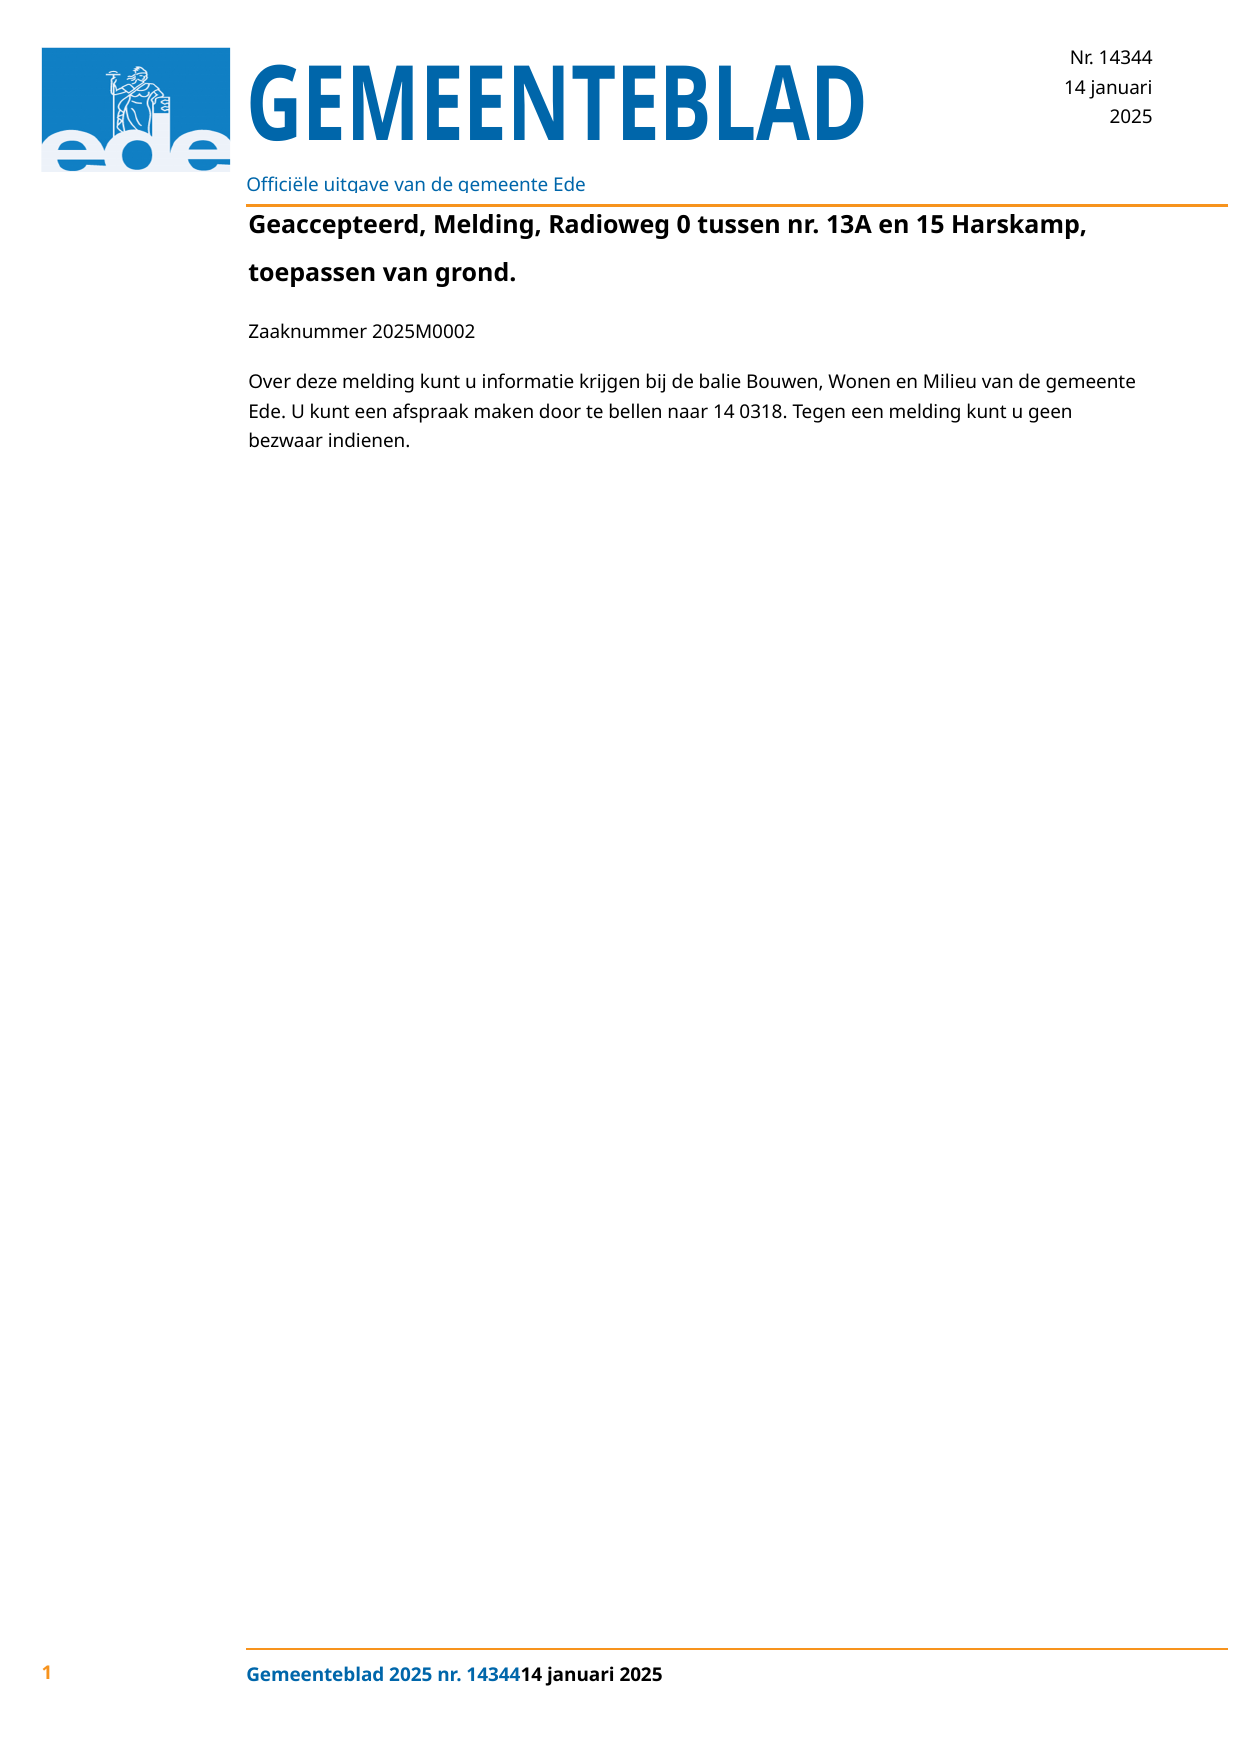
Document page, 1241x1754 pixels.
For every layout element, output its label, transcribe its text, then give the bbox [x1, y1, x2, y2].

text Geaccepteerd, Melding, Radioweg 0 tussen nr. 13A en 15 Harskamp, toepassen van grond. [248, 207, 1152, 288]
text Over deze melding kunt u informatie krijgen bij de balie Bouwen, Wonen en Milieu van de gemeente Ede. U kunt een afspraak maken door te bellen naar 14 0318. Tegen een melding kunt u geen bezwaar indienen. [248, 368, 1152, 453]
picture [41, 47, 231, 172]
text Zaaknummer 2025M0002 [248, 318, 1152, 344]
